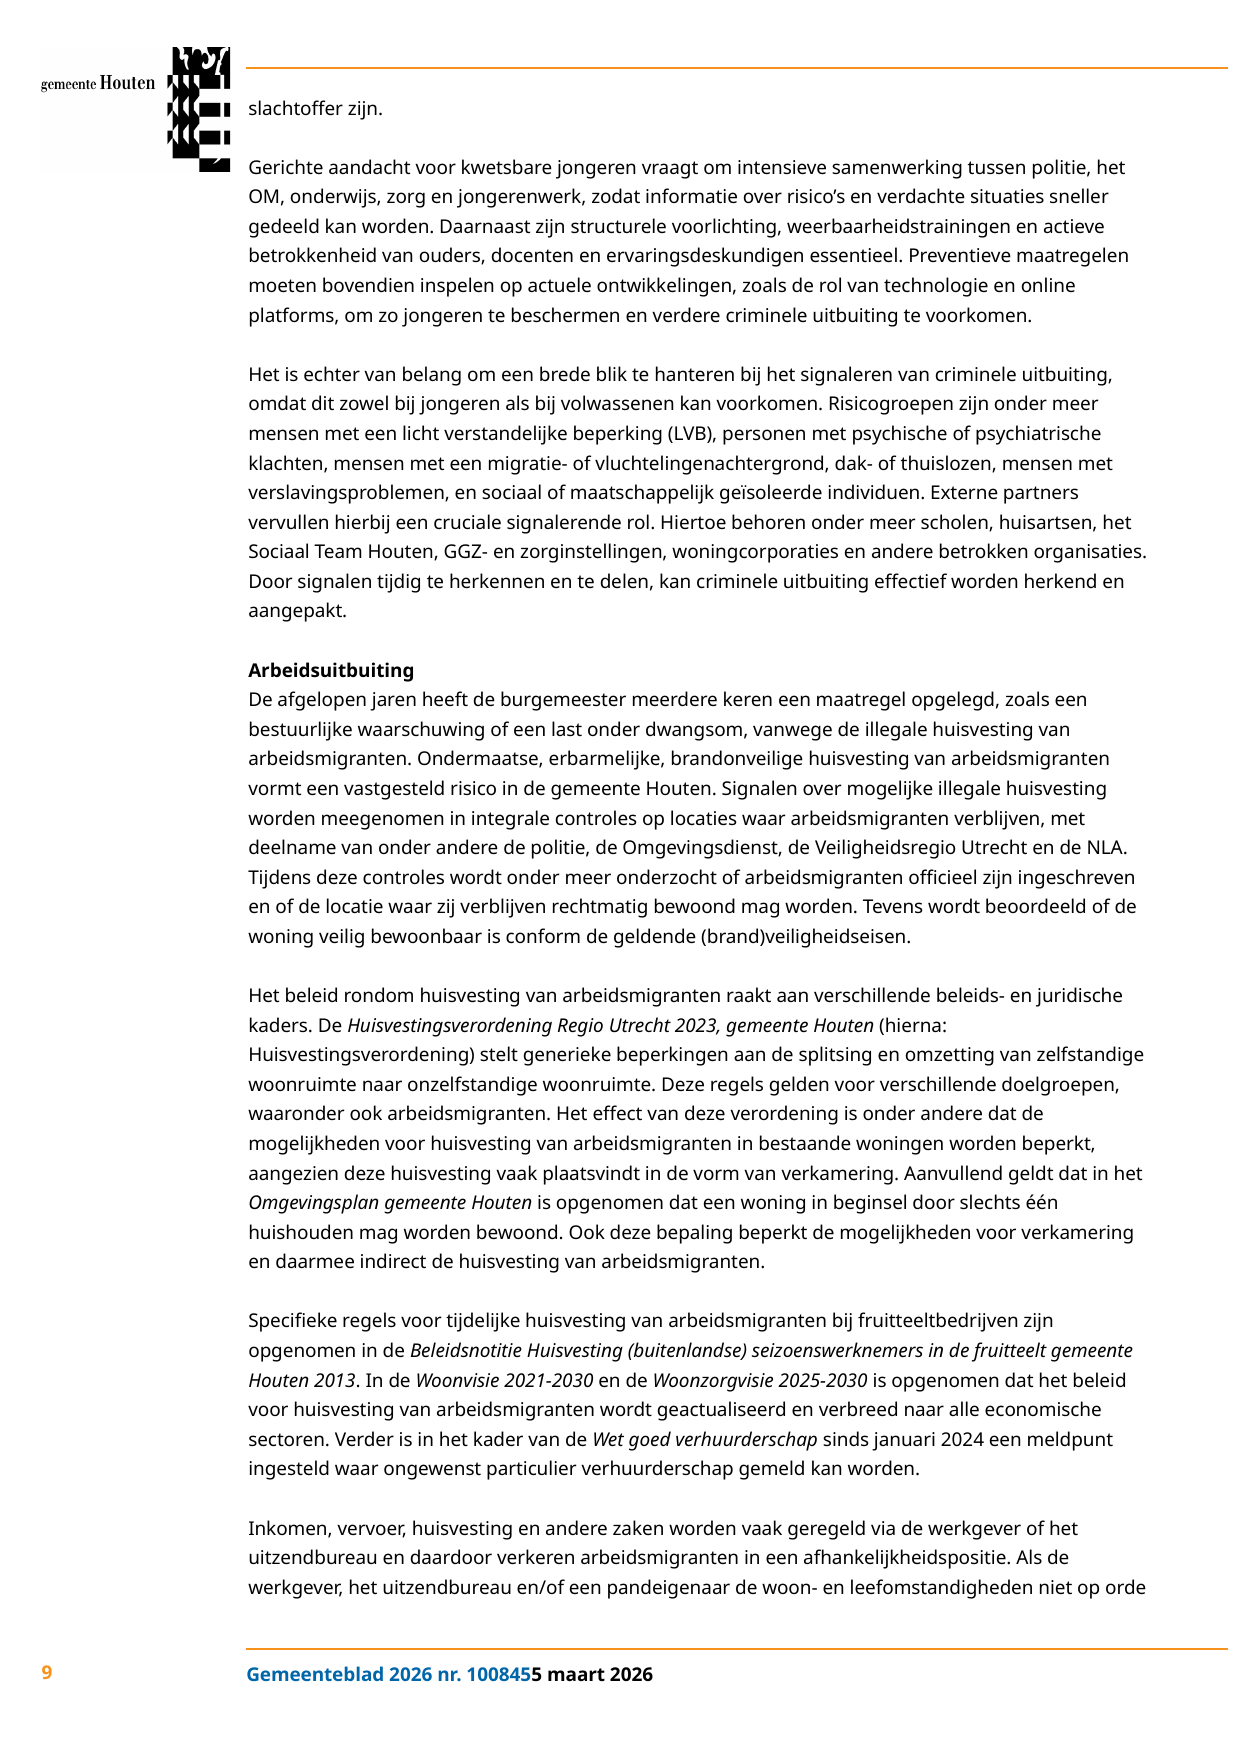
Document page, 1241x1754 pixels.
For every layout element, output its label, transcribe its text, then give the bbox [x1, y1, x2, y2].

text Het is echter van belang om een brede blik te hanteren bij het signaleren van criminele uitbuiting, omdat dit zowel bij jongeren als bij volwassenen kan voorkomen. Risicogroepen zijn onder meer mensen met een licht verstandelijke beperking (LVB), personen met psychische of psychiatrische klachten, mensen met een migratie- of vluchtelingenachtergrond, dak- of thuislozen, mensen met verslavingsproblemen, en sociaal of maatschappelijk geïsoleerde individuen. Externe partners vervullen hierbij een cruciale signalerende rol. Hiertoe behoren onder meer scholen, huisartsen, het Sociaal Team Houten, GGZ- en zorginstellingen, woningcorporaties en andere betrokken organisaties. Door signalen tijdig te herkennen en te delen, kan criminele uitbuiting effectief worden herkend en aangepakt. [248, 361, 1152, 623]
text Arbeidsuitbuiting [248, 657, 1152, 683]
text Specifieke regels voor tijdelijke huisvesting van arbeidsmigranten bij fruitteeltbedrijven zijn opgenomen in de Beleidsnotitie Huisvesting (buitenlandse) seizoenswerknemers in de fruitteelt gemeente Houten 2013. In de Woonvisie 2021-2030 en de Woonzorgvisie 2025-2030 is opgenomen dat het beleid voor huisvesting van arbeidsmigranten wordt geactualiseerd en verbreed naar alle economische sectoren. Verder is in het kader van de Wet goed verhuurderschap sinds januari 2024 een meldpunt ingesteld waar ongewenst particulier verhuurderschap gemeld kan worden. [248, 1308, 1152, 1481]
text slachtoffer zijn. [248, 95, 1152, 121]
text Het beleid rondom huisvesting van arbeidsmigranten raakt aan verschillende beleids- en juridische kaders. De Huisvestingsverordening Regio Utrecht 2023, gemeente Houten (hierna: Huisvestingsverordening) stelt generieke beperkingen aan de splitsing en omzetting van zelfstandige woonruimte naar onzelfstandige woonruimte. Deze regels gelden voor verschillende doelgroepen, waaronder ook arbeidsmigranten. Het effect van deze verordening is onder andere dat de mogelijkheden voor huisvesting van arbeidsmigranten in bestaande woningen worden beperkt, aangezien deze huisvesting vaak plaatsvindt in de vorm van verkamering. Aanvullend geldt dat in het Omgevingsplan gemeente Houten is opgenomen dat een woning in beginsel door slechts één huishouden mag worden bewoond. Ook deze bepaling beperkt de mogelijkheden voor verkamering en daarmee indirect de huisvesting van arbeidsmigranten. [248, 982, 1152, 1274]
text De afgelopen jaren heeft de burgemeester meerdere keren een maatregel opgelegd, zoals een bestuurlijke waarschuwing of een last onder dwangsom, vanwege de illegale huisvesting van arbeidsmigranten. Ondermaatse, erbarmelijke, brandonveilige huisvesting van arbeidsmigranten vormt een vastgesteld risico in de gemeente Houten. Signalen over mogelijke illegale huisvesting worden meegenomen in integrale controles op locaties waar arbeidsmigranten verblijven, met deelname van onder andere de politie, de Omgevingsdienst, de Veiligheidsregio Utrecht en de NLA. Tijdens deze controles wordt onder meer onderzocht of arbeidsmigranten officieel zijn ingeschreven en of de locatie waar zij verblijven rechtmatig bewoond mag worden. Tevens wordt beoordeeld of de woning veilig bewoonbaar is conform de geldende (brand)veiligheidseisen. [248, 686, 1152, 949]
text Gerichte aandacht voor kwetsbare jongeren vraagt om intensieve samenwerking tussen politie, het OM, onderwijs, zorg en jongerenwerk, zodat informatie over risico’s en verdachte situaties sneller gedeeld kan worden. Daarnaast zijn structurele voorlichting, weerbaarheidstrainingen en actieve betrokkenheid van ouders, docenten en ervaringsdeskundigen essentieel. Preventieve maatregelen moeten bovendien inspelen op actuele ontwikkelingen, zoals de rol van technologie en online platforms, om zo jongeren te beschermen en verdere criminele uitbuiting te voorkomen. [248, 154, 1152, 328]
picture [41, 47, 231, 172]
text Inkomen, vervoer, huisvesting en andere zaken worden vaak geregeld via de werkgever of het uitzendbureau en daardoor verkeren arbeidsmigranten in een afhankelijkheidspositie. Als de werkgever, het uitzendbureau en/of een pandeigenaar de woon- en leefomstandigheden niet op orde [248, 1515, 1152, 1600]
